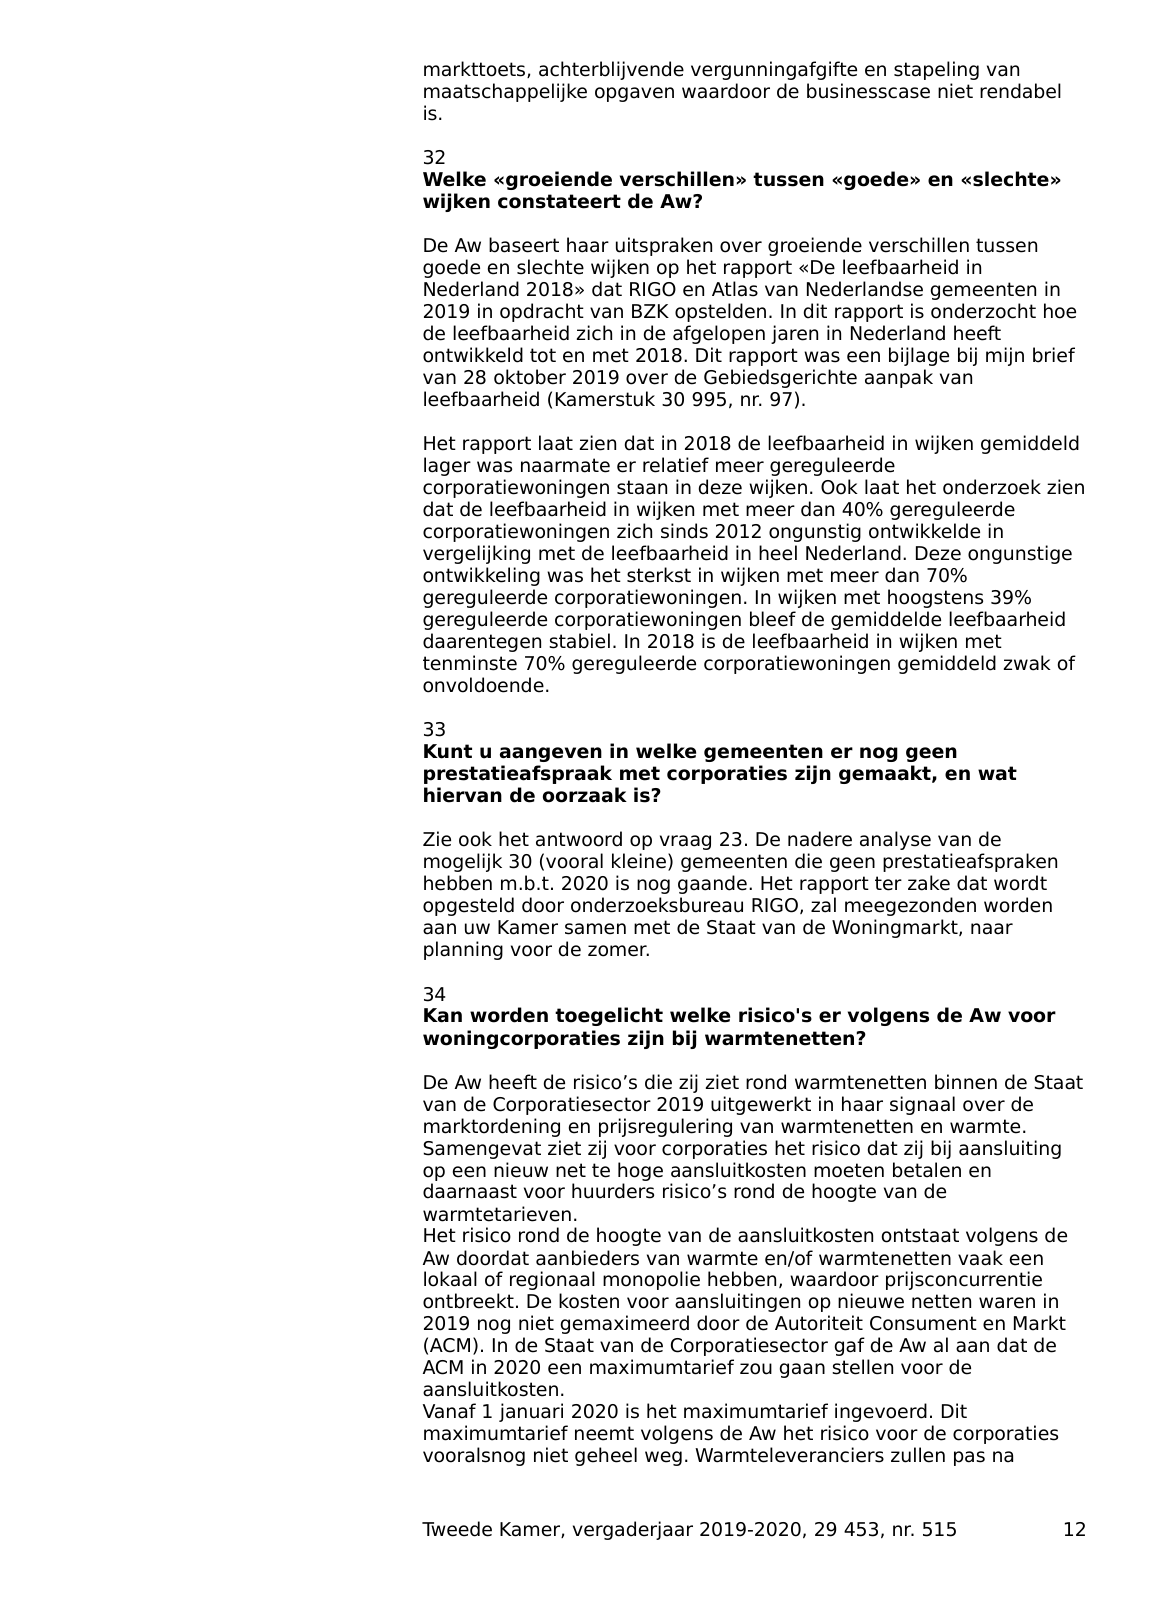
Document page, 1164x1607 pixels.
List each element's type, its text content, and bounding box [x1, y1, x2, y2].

text markttoets, achterblijvende vergunningafgifte en stapeling van maatschappelijke opgaven waardoor de businesscase niet rendabel is. [422, 59, 1087, 125]
text Welke «groeiende verschillen» tussen «goede» en «slechte» wijken constateert de Aw? [422, 169, 1087, 213]
text Kunt u aangeven in welke gemeenten er nog geen prestatieafspraak met corporaties zijn gemaakt, en wat hiervan de oorzaak is? [422, 741, 1087, 807]
text Kan worden toegelicht welke risico's er volgens de Aw voor woningcorporaties zijn bij warmtenetten? [422, 1005, 1087, 1049]
text Het rapport laat zien dat in 2018 de leefbaarheid in wijken gemiddeld lager was naarmate er relatief meer gereguleerde corporatiewoningen staan in deze wijken. Ook laat het onderzoek zien dat de leefbaarheid in wijken met meer dan 40% gereguleerde corporatiewoningen zich sinds 2012 ongunstig ontwikkelde in vergelijking met de leefbaarheid in heel Nederland. Deze ongunstige ontwikkeling was het sterkst in wijken met meer dan 70% gereguleerde corporatiewoningen. In wijken met hoogstens 39% gereguleerde corporatiewoningen bleef de gemiddelde leefbaarheid daarentegen stabiel. In 2018 is de leefbaarheid in wijken met tenminste 70% gereguleerde corporatiewoningen gemiddeld zwak of onvoldoende. [422, 433, 1087, 697]
text Het risico rond de hoogte van de aansluitkosten ontstaat volgens de Aw doordat aanbieders van warmte en/of warmtenetten vaak een lokaal of regionaal monopolie hebben, waardoor prijsconcurrentie ontbreekt. De kosten voor aansluitingen op nieuwe netten waren in 2019 nog niet gemaximeerd door de Autoriteit Consument en Markt (ACM). In de Staat van de Corporatiesector gaf de Aw al aan dat de ACM in 2020 een maximumtarief zou gaan stellen voor de aansluitkosten. [422, 1225, 1087, 1401]
text 34 [422, 983, 1087, 1005]
text Zie ook het antwoord op vraag 23. De nadere analyse van de mogelijk 30 (vooral kleine) gemeenten die geen prestatieafspraken hebben m.b.t. 2020 is nog gaande. Het rapport ter zake dat wordt opgesteld door onderzoeksbureau RIGO, zal meegezonden worden aan uw Kamer samen met de Staat van de Woningmarkt, naar planning voor de zomer. [422, 829, 1087, 961]
text De Aw baseert haar uitspraken over groeiende verschillen tussen goede en slechte wijken op het rapport «De leefbaarheid in Nederland 2018» dat RIGO en Atlas van Nederlandse gemeenten in 2019 in opdracht van BZK opstelden. In dit rapport is onderzocht hoe de leefbaarheid zich in de afgelopen jaren in Nederland heeft ontwikkeld tot en met 2018. Dit rapport was een bijlage bij mijn brief van 28 oktober 2019 over de Gebiedsgerichte aanpak van leefbaarheid (Kamerstuk 30 995, nr. 97). [422, 235, 1087, 411]
text De Aw heeft de risico’s die zij ziet rond warmtenetten binnen de Staat van de Corporatiesector 2019 uitgewerkt in haar signaal over de marktordening en prijsregulering van warmtenetten en warmte. Samengevat ziet zij voor corporaties het risico dat zij bij aansluiting op een nieuw net te hoge aansluitkosten moeten betalen en daarnaast voor huurders risico’s rond de hoogte van de warmtetarieven. [422, 1072, 1087, 1225]
text 32 [422, 147, 1087, 169]
text 33 [422, 719, 1087, 741]
text Vanaf 1 januari 2020 is het maximumtarief ingevoerd. Dit maximumtarief neemt volgens de Aw het risico voor de corporaties vooralsnog niet geheel weg. Warmteleveranciers zullen pas na [422, 1401, 1087, 1467]
